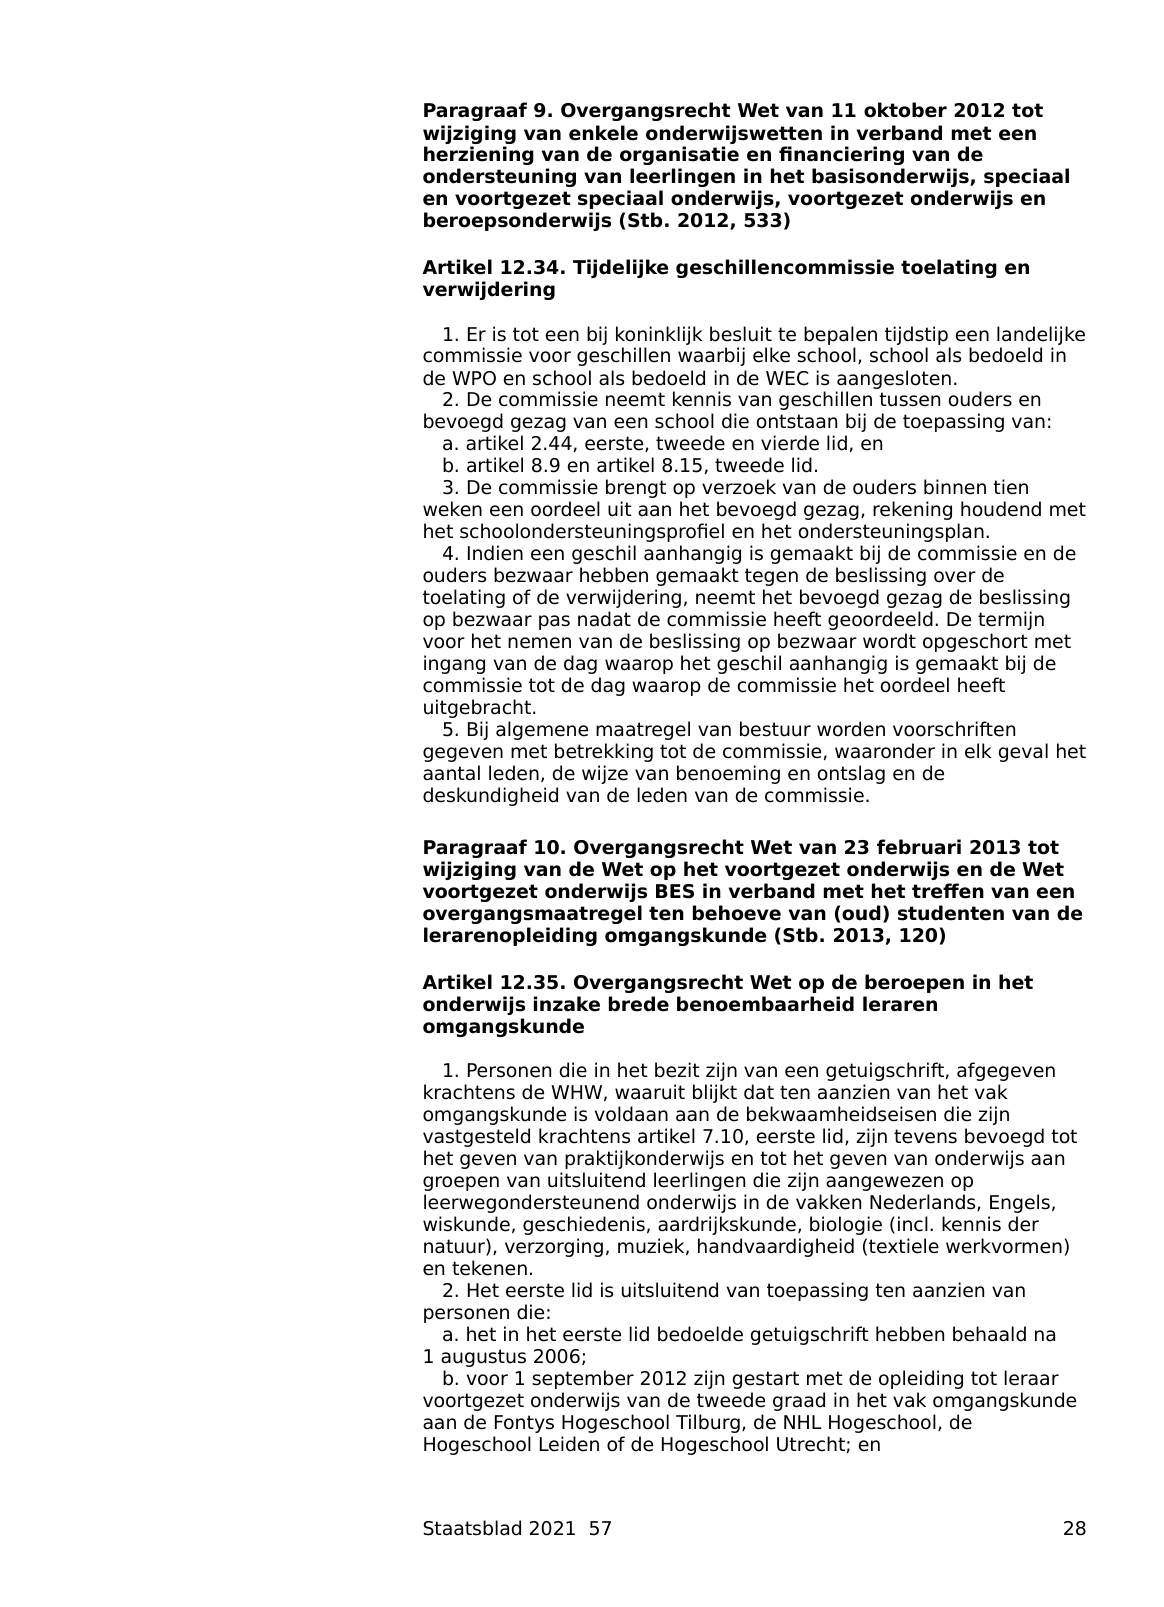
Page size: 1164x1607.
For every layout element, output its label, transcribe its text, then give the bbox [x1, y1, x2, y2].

text 2. Het eerste lid is uitsluitend van toepassing ten aanzien van personen die: [422, 1280, 1087, 1324]
text a. artikel 2.44, eerste, tweede en vierde lid, en [422, 433, 1087, 455]
subtitle Artikel 12.35. Overgangsrecht Wet op de beroepen in het onderwijs inzake brede benoembaarheid leraren omgangskunde [422, 972, 1087, 1038]
text 5. Bij algemene maatregel van bestuur worden voorschriften gegeven met betrekking tot de commissie, waaronder in elk geval het aantal leden, de wijze van benoeming en ontslag en de deskundigheid van de leden van de commissie. [422, 719, 1087, 807]
text a. het in het eerste lid bedoelde getuigschrift hebben behaald na 1 augustus 2006; [422, 1324, 1087, 1368]
text 2. De commissie neemt kennis van geschillen tussen ouders en bevoegd gezag van een school die ontstaan bij de toepassing van: [422, 389, 1087, 433]
subtitle Paragraaf 10. Overgangsrecht Wet van 23 februari 2013 tot wijziging van de Wet op het voortgezet onderwijs en de Wet voortgezet onderwijs BES in verband met het treffen van een overgangsmaatregel ten behoeve van (oud) studenten van de lerarenopleiding omgangskunde (Stb. 2013, 120) [422, 837, 1087, 947]
subtitle Paragraaf 9. Overgangsrecht Wet van 11 oktober 2012 tot wijziging van enkele onderwijswetten in verband met een herziening van de organisatie en financiering van de ondersteuning van leerlingen in het basisonderwijs, speciaal en voortgezet speciaal onderwijs, voortgezet onderwijs en beroepsonderwijs (Stb. 2012, 533) [422, 100, 1087, 232]
text 1. Personen die in het bezit zijn van een getuigschrift, afgegeven krachtens de WHW, waaruit blijkt dat ten aanzien van het vak omgangskunde is voldaan aan de bekwaamheidseisen die zijn vastgesteld krachtens artikel 7.10, eerste lid, zijn tevens bevoegd tot het geven van praktijkonderwijs en tot het geven van onderwijs aan groepen van uitsluitend leerlingen die zijn aangewezen op leerwegondersteunend onderwijs in de vakken Nederlands, Engels, wiskunde, geschiedenis, aardrijkskunde, biologie (incl. kennis der natuur), verzorging, muziek, handvaardigheid (textiele werkvormen) en tekenen. [422, 1060, 1087, 1280]
text 4. Indien een geschil aanhangig is gemaakt bij de commissie en de ouders bezwaar hebben gemaakt tegen de beslissing over de toelating of de verwijdering, neemt het bevoegd gezag de beslissing op bezwaar pas nadat de commissie heeft geoordeeld. De termijn voor het nemen van de beslissing op bezwaar wordt opgeschort met ingang van de dag waarop het geschil aanhangig is gemaakt bij de commissie tot de dag waarop de commissie het oordeel heeft uitgebracht. [422, 543, 1087, 719]
text b. voor 1 september 2012 zijn gestart met de opleiding tot leraar voortgezet onderwijs van de tweede graad in het vak omgangskunde aan de Fontys Hogeschool Tilburg, de NHL Hogeschool, de Hogeschool Leiden of de Hogeschool Utrecht; en [422, 1368, 1087, 1456]
text 3. De commissie brengt op verzoek van de ouders binnen tien weken een oordeel uit aan het bevoegd gezag, rekening houdend met het schoolondersteuningsprofiel en het ondersteuningsplan. [422, 477, 1087, 543]
subtitle Artikel 12.34. Tijdelijke geschillencommissie toelating en verwijdering [422, 257, 1087, 301]
text 1. Er is tot een bij koninklijk besluit te bepalen tijdstip een landelijke commissie voor geschillen waarbij elke school, school als bedoeld in de WPO en school als bedoeld in de WEC is aangesloten. [422, 323, 1087, 389]
text b. artikel 8.9 en artikel 8.15, tweede lid. [422, 455, 1087, 477]
